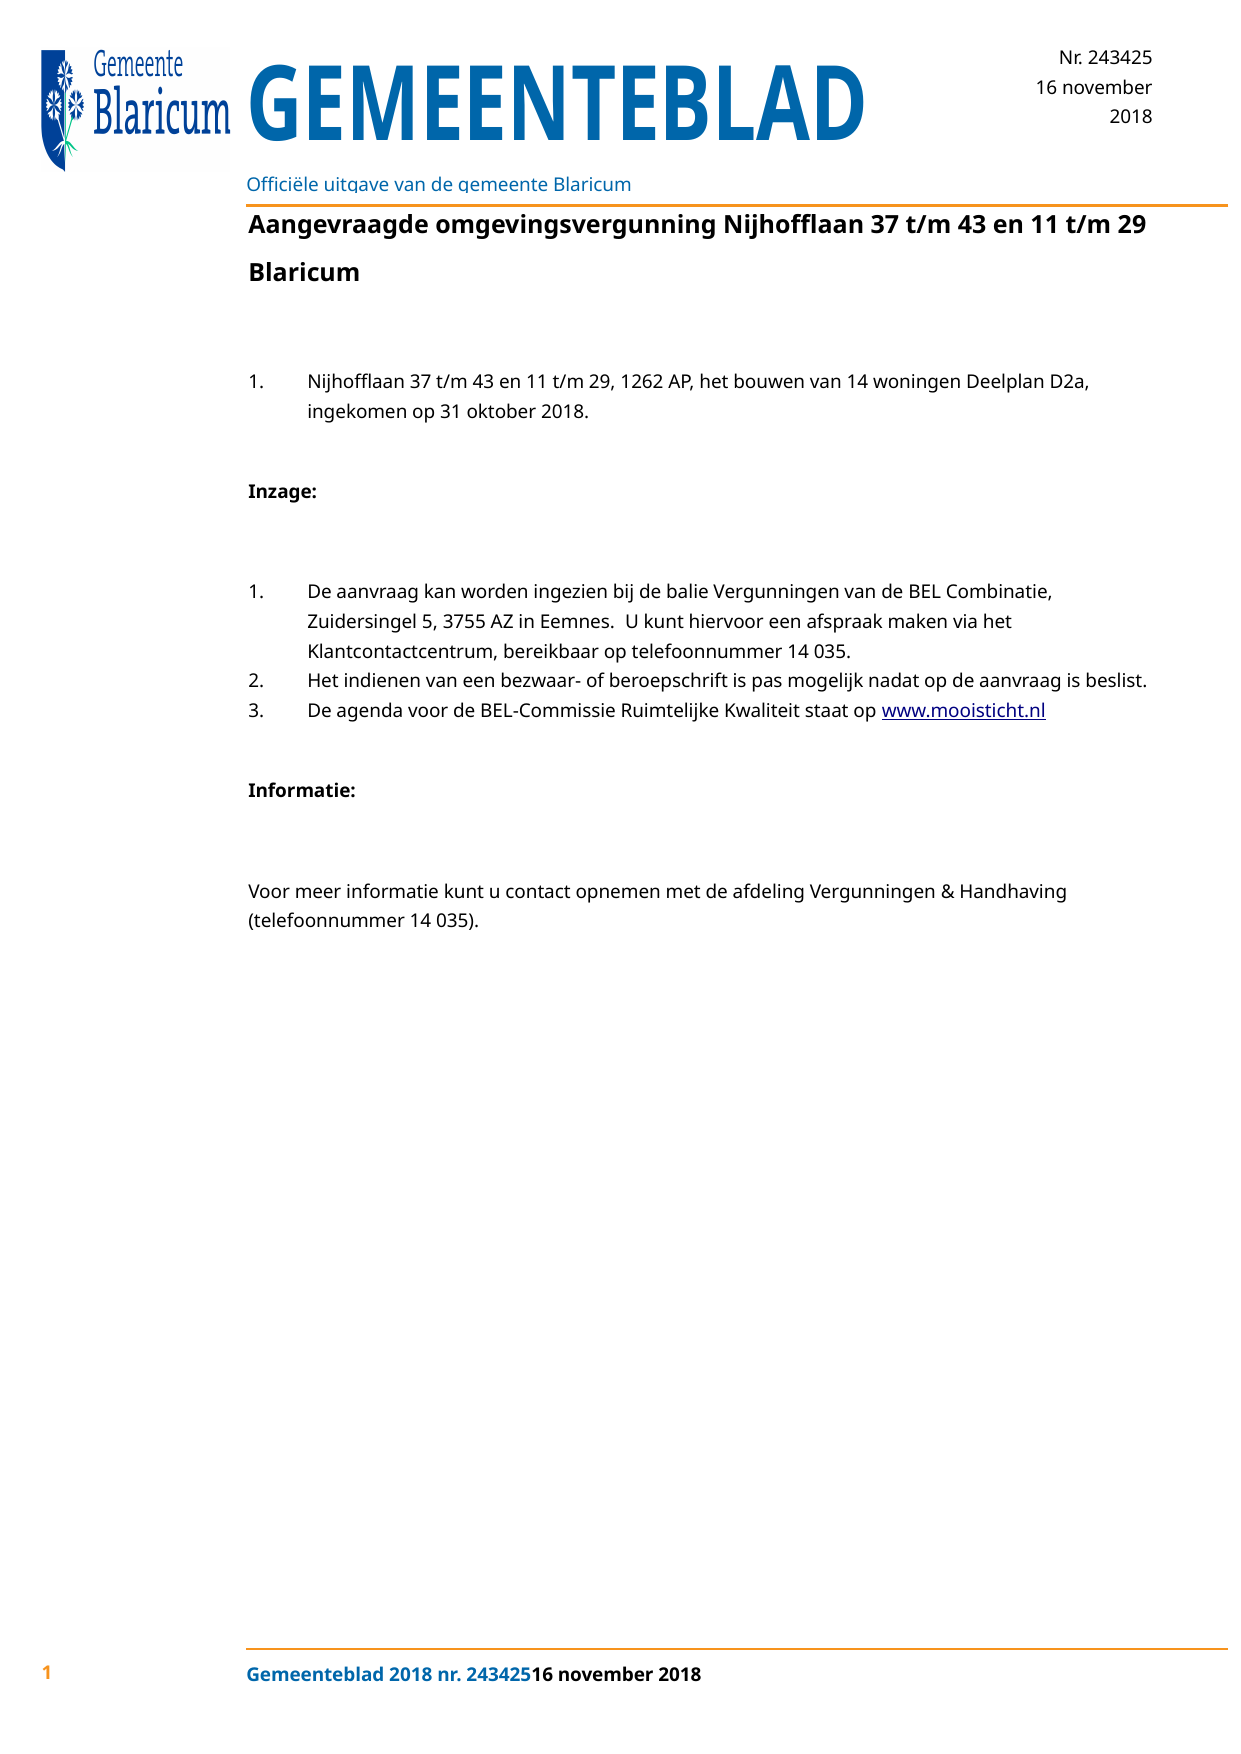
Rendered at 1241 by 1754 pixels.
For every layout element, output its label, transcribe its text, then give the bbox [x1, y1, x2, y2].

text Voor meer informatie kunt u contact opnemen met de afdeling Vergunningen & Handhaving (telefoonnummer 14 035). [248, 878, 1152, 933]
text Informatie: [248, 777, 1152, 803]
text Inzage: [248, 478, 1152, 504]
list Het indienen van een bezwaar- of beroepschrift is pas mogelijk nadat op de aanvraag is beslist. [248, 667, 1152, 693]
list Nijhofflaan 37 t/m 43 en 11 t/m 29, 1262 AP, het bouwen van 14 woningen Deelplan D2a, ingekomen op 31 oktober 2018. [248, 368, 1152, 424]
list De aanvraag kan worden ingezien bij de balie Vergunningen van de BEL Combinatie, Zuidersingel 5, 3755 AZ in Eemnes. U kunt hiervoor een afspraak maken via het Klantcontactcentrum, bereikbaar op telefoonnummer 14 035. [248, 579, 1152, 664]
picture [41, 47, 231, 172]
list De agenda voor de BEL-Commissie Ruimtelijke Kwaliteit staat op www.mooisticht.nl [248, 697, 1152, 723]
text Aangevraagde omgevingsvergunning Nijhofflaan 37 t/m 43 en 11 t/m 29 Blaricum [248, 207, 1152, 288]
